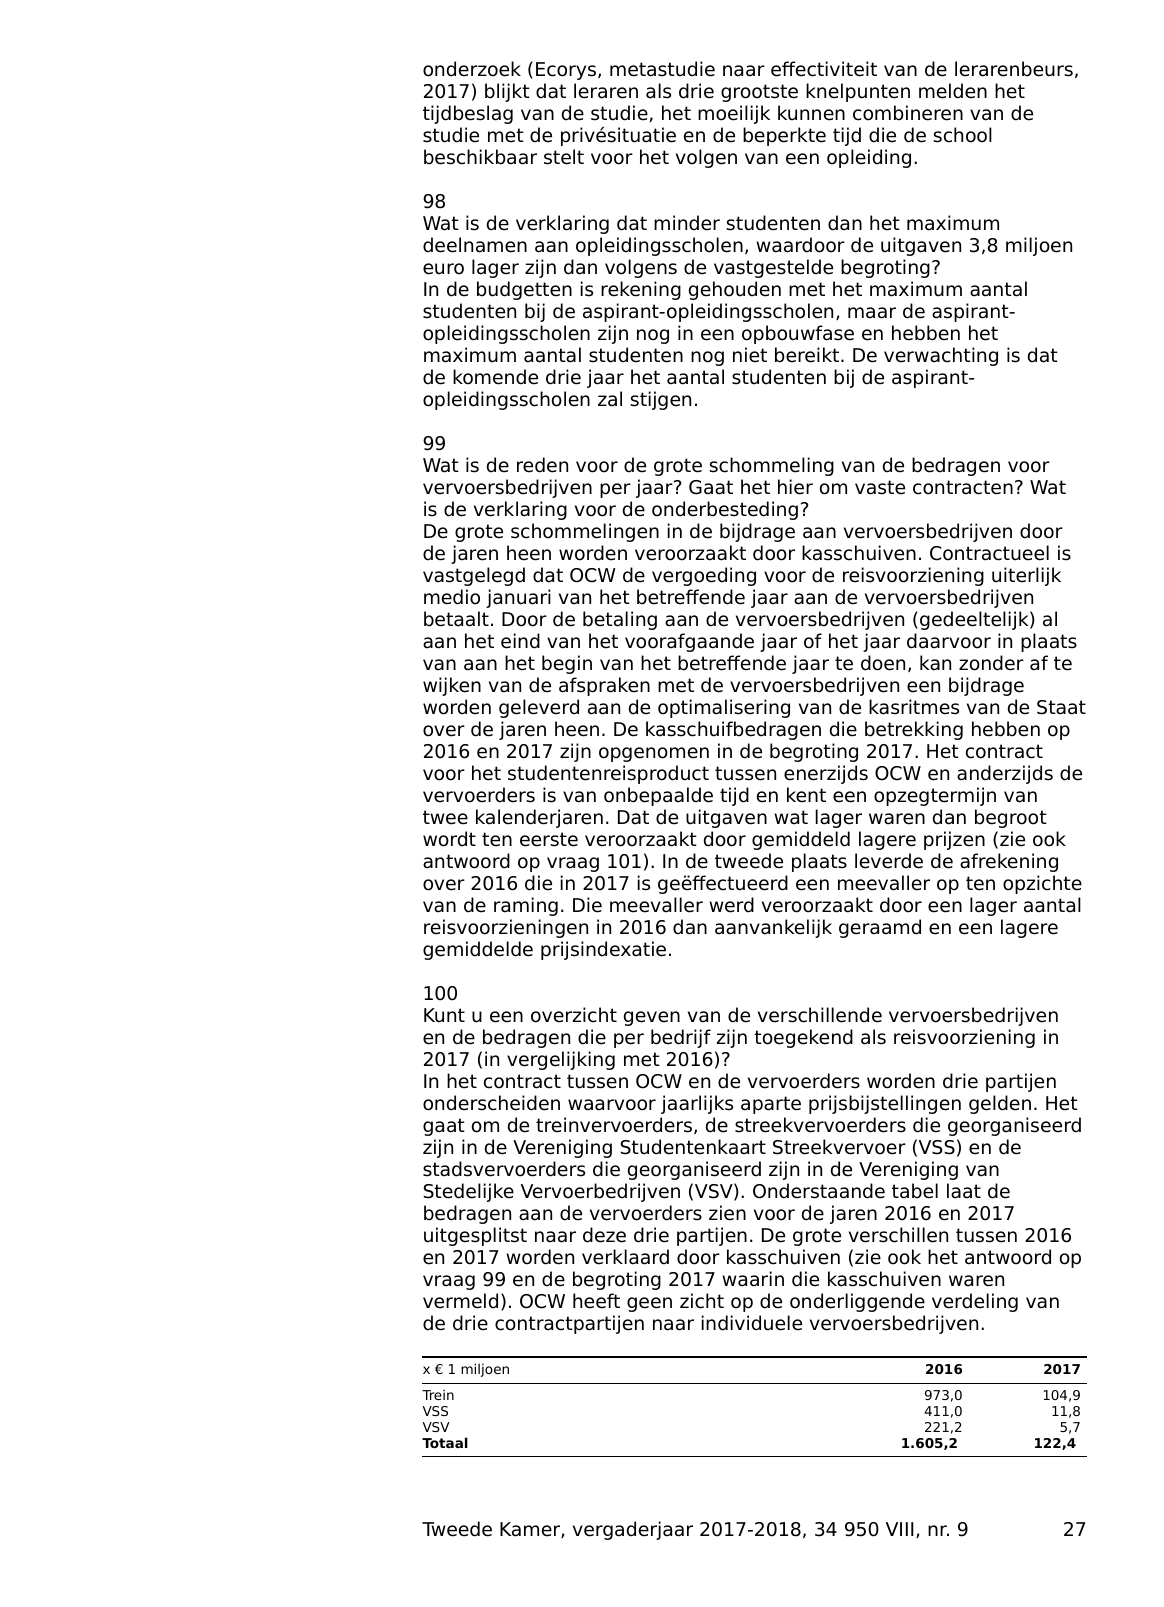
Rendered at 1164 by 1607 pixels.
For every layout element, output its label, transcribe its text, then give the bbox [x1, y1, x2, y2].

text De grote schommelingen in de bijdrage aan vervoersbedrijven door de jaren heen worden veroorzaakt door kasschuiven. Contractueel is vastgelegd dat OCW de vergoeding voor de reisvoorziening uiterlijk medio januari van het betreffende jaar aan de vervoersbedrijven betaalt. Door de betaling aan de vervoersbedrijven (gedeeltelijk) al aan het eind van het voorafgaande jaar of het jaar daarvoor in plaats van aan het begin van het betreffende jaar te doen, kan zonder af te wijken van de afspraken met de vervoersbedrijven een bijdrage worden geleverd aan de optimalisering van de kasritmes van de Staat over de jaren heen. De kasschuifbedragen die betrekking hebben op 2016 en 2017 zijn opgenomen in de begroting 2017. Het contract voor het studentenreisproduct tussen enerzijds OCW en anderzijds de vervoerders is van onbepaalde tijd en kent een opzegtermijn van twee kalenderjaren. Dat de uitgaven wat lager waren dan begroot wordt ten eerste veroorzaakt door gemiddeld lagere prijzen (zie ook antwoord op vraag 101). In de tweede plaats leverde de afrekening over 2016 die in 2017 is geëffectueerd een meevaller op ten opzichte van de raming. Die meevaller werd veroorzaakt door een lager aantal reisvoorzieningen in 2016 dan aanvankelijk geraamd en een lagere gemiddelde prijsindexatie. [422, 521, 1087, 961]
table_cell 5,7 [969, 1420, 1087, 1435]
table_cell 122,4 [969, 1435, 1087, 1456]
table_cell VSS [422, 1404, 850, 1420]
text In de budgetten is rekening gehouden met het maximum aantal studenten bij de aspirant-opleidingsscholen, maar de aspirant-opleidingsscholen zijn nog in een opbouwfase en hebben het maximum aantal studenten nog niet bereikt. De verwachting is dat de komende drie jaar het aantal studenten bij de aspirant-opleidingsscholen zal stijgen. [422, 279, 1087, 411]
text Wat is de reden voor de grote schommeling van de bedragen voor vervoersbedrijven per jaar? Gaat het hier om vaste contracten? Wat is de verklaring voor de onderbesteding? [422, 455, 1087, 521]
table_header x € 1 miljoen [422, 1358, 850, 1382]
text Kunt u een overzicht geven van de verschillende vervoersbedrijven en de bedragen die per bedrijf zijn toegekend als reisvoorziening in 2017 (in vergelijking met 2016)? [422, 1005, 1087, 1071]
text 99 [422, 433, 1087, 455]
text Wat is de verklaring dat minder studenten dan het maximum deelnamen aan opleidingsscholen, waardoor de uitgaven 3,8 miljoen euro lager zijn dan volgens de vastgestelde begroting? [422, 213, 1087, 279]
text 98 [422, 191, 1087, 213]
table_cell 411,0 [850, 1404, 968, 1420]
table_header 2017 [969, 1358, 1087, 1382]
text In het contract tussen OCW en de vervoerders worden drie partijen onderscheiden waarvoor jaarlijks aparte prijsbijstellingen gelden. Het gaat om de treinvervoerders, de streekvervoerders die georganiseerd zijn in de Vereniging Studentenkaart Streekvervoer (VSS) en de stadsvervoerders die georganiseerd zijn in de Vereniging van Stedelijke Vervoerbedrijven (VSV). Onderstaande tabel laat de bedragen aan de vervoerders zien voor de jaren 2016 en 2017 uitgesplitst naar deze drie partijen. De grote verschillen tussen 2016 en 2017 worden verklaard door kasschuiven (zie ook het antwoord op vraag 99 en de begroting 2017 waarin die kasschuiven waren vermeld). OCW heeft geen zicht op de onderliggende verdeling van de drie contractpartijen naar individuele vervoersbedrijven. [422, 1071, 1087, 1334]
table_header 2016 [850, 1358, 968, 1382]
text 100 [422, 983, 1087, 1005]
table_cell 1.605,2 [850, 1435, 968, 1456]
table_cell 973,0 [850, 1384, 968, 1404]
table_cell Totaal [422, 1435, 850, 1456]
table_cell Trein [422, 1384, 850, 1404]
table_cell 104,9 [969, 1384, 1087, 1404]
text onderzoek (Ecorys, metastudie naar effectiviteit van de lerarenbeurs, 2017) blijkt dat leraren als drie grootste knelpunten melden het tijdbeslag van de studie, het moeilijk kunnen combineren van de studie met de privésituatie en de beperkte tijd die de school beschikbaar stelt voor het volgen van een opleiding. [422, 59, 1087, 169]
table_cell 11,8 [969, 1404, 1087, 1420]
table_cell VSV [422, 1420, 850, 1435]
table_cell 221,2 [850, 1420, 968, 1435]
